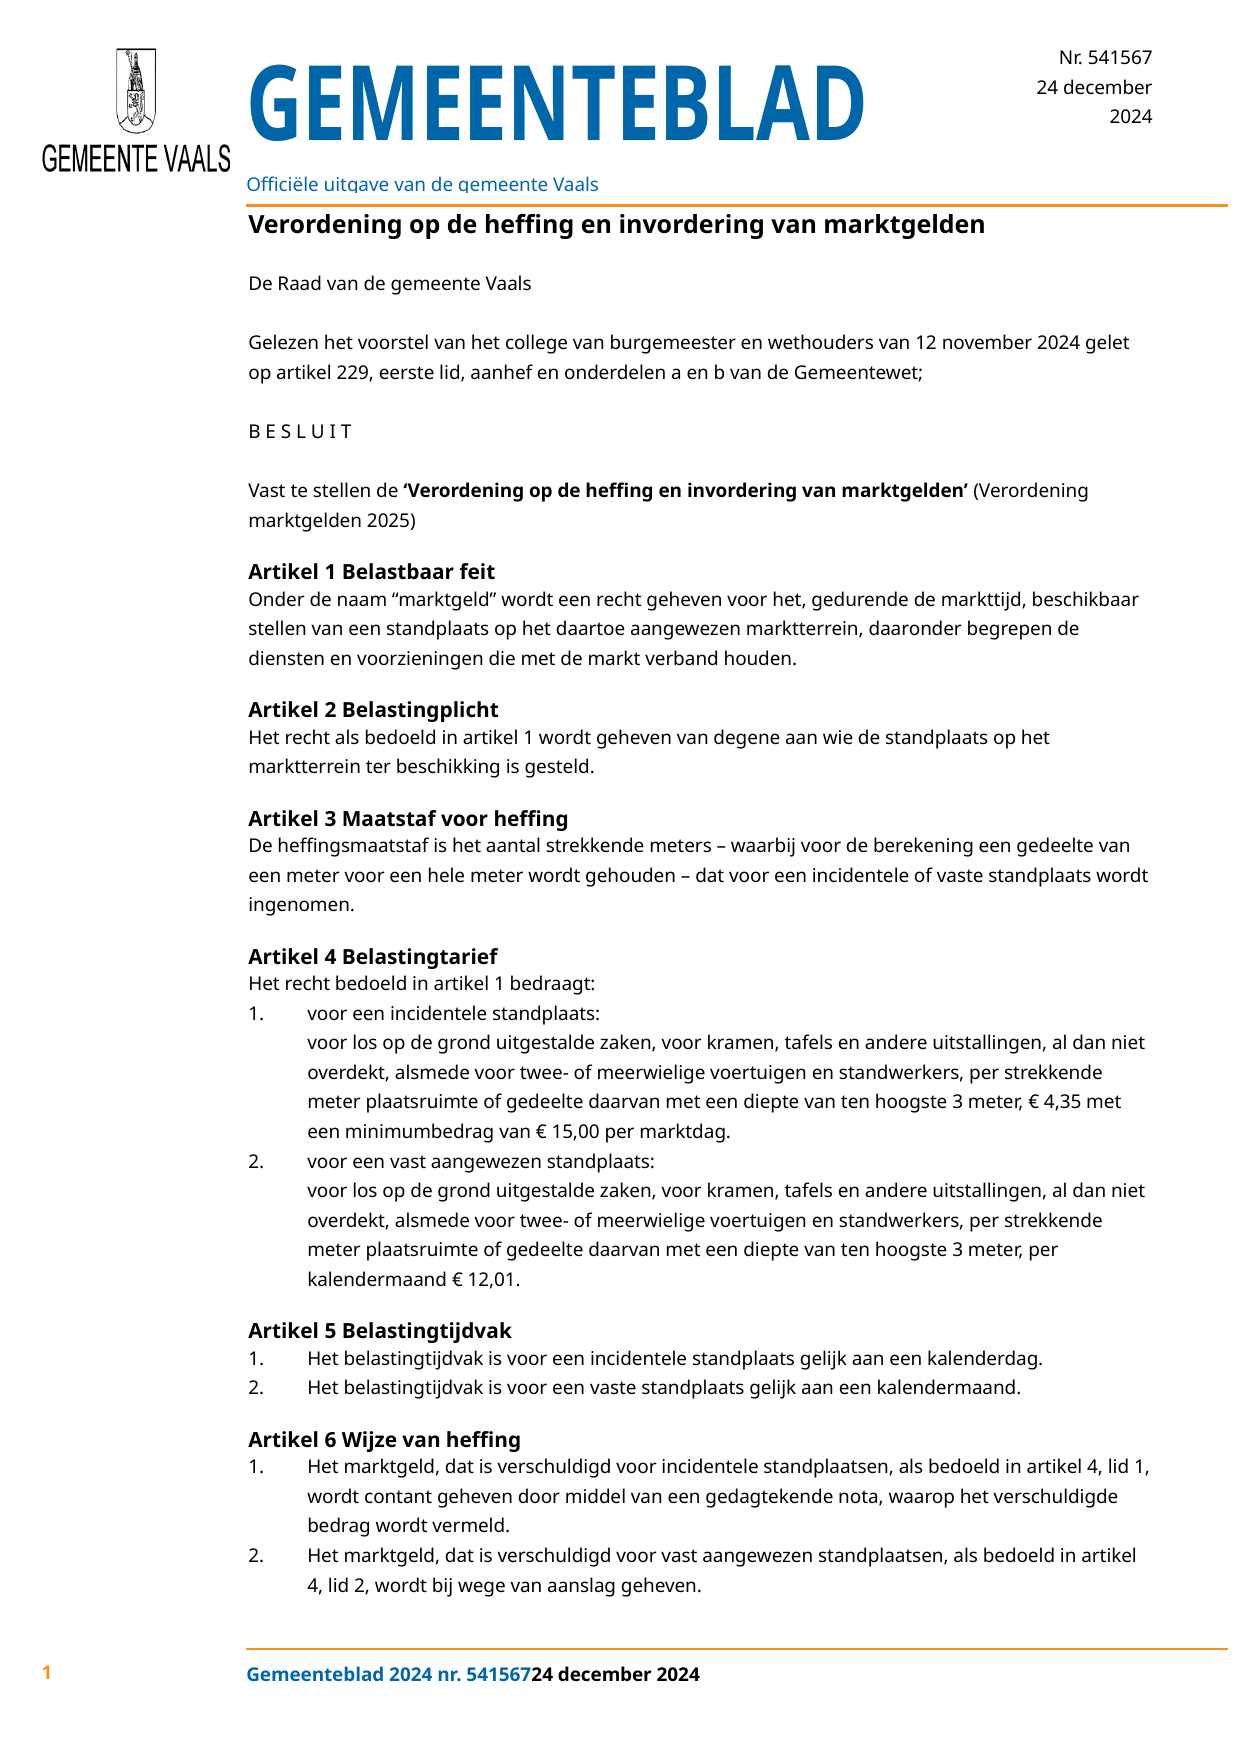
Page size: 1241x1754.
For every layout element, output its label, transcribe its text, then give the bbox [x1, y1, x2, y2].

text Vast te stellen de ‘Verordening op de heffing en invordering van marktgelden’ (Verordening marktgelden 2025) [248, 477, 1152, 533]
list voor los op de grond uitgestalde zaken, voor kramen, tafels en andere uitstallingen, al dan niet overdekt, alsmede voor twee- of meerwielige voertuigen en standwerkers, per strekkende meter plaatsruimte of gedeelte daarvan met een diepte van ten hoogste 3 meter, per kalendermaand € 12,01. [248, 1177, 1152, 1292]
text Het recht als bedoeld in artikel 1 wordt geheven van degene aan wie de standplaats op het marktterrein ter beschikking is gesteld. [248, 724, 1152, 779]
text B E S L U I T [248, 418, 1152, 444]
text Het recht bedoeld in artikel 1 bedraagt: [248, 970, 1152, 996]
text Artikel 1 Belastbaar feit [248, 557, 1152, 586]
list Het belastingtijdvak is voor een vaste standplaats gelijk aan een kalendermaand. [248, 1374, 1152, 1400]
list voor een incidentele standplaats: [248, 1000, 1152, 1026]
text Artikel 4 Belastingtarief [248, 942, 1152, 970]
list voor een vast aangewezen standplaats: [248, 1148, 1152, 1173]
list Het belastingtijdvak is voor een incidentele standplaats gelijk aan een kalenderdag. [248, 1345, 1152, 1371]
list Het marktgeld, dat is verschuldigd voor incidentele standplaatsen, als bedoeld in artikel 4, lid 1, wordt contant geheven door middel van een gedagtekende nota, waarop het verschuldigde bedrag wordt vermeld. [248, 1453, 1152, 1538]
text Artikel 6 Wijze van heffing [248, 1425, 1152, 1453]
text Artikel 5 Belastingtijdvak [248, 1317, 1152, 1345]
list Het marktgeld, dat is verschuldigd voor vast aangewezen standplaatsen, als bedoeld in artikel 4, lid 2, wordt bij wege van aanslag geheven. [248, 1542, 1152, 1597]
picture [41, 47, 231, 172]
list voor los op de grond uitgestalde zaken, voor kramen, tafels en andere uitstallingen, al dan niet overdekt, alsmede voor twee- of meerwielige voertuigen en standwerkers, per strekkende meter plaatsruimte of gedeelte daarvan met een diepte van ten hoogste 3 meter, € 4,35 met een minimumbedrag van € 15,00 per marktdag. [248, 1029, 1152, 1144]
text Artikel 2 Belastingplicht [248, 695, 1152, 724]
text De Raad van de gemeente Vaals [248, 270, 1152, 296]
text De heffingsmaatstaf is het aantal strekkende meters – waarbij voor de berekening een gedeelte van een meter voor een hele meter wordt gehouden – dat voor een incidentele of vaste standplaats wordt ingenomen. [248, 832, 1152, 917]
text Gelezen het voorstel van het college van burgemeester en wethouders van 12 november 2024 gelet op artikel 229, eerste lid, aanhef en onderdelen a en b van de Gemeentewet; [248, 329, 1152, 385]
text Verordening op de heffing en invordering van marktgelden [248, 207, 1152, 241]
text Onder de naam “marktgeld” wordt een recht geheven voor het, gedurende de markttijd, beschikbaar stellen van een standplaats op het daartoe aangewezen marktterrein, daaronder begrepen de diensten en voorzieningen die met de markt verband houden. [248, 586, 1152, 671]
text Artikel 3 Maatstaf voor heffing [248, 804, 1152, 832]
